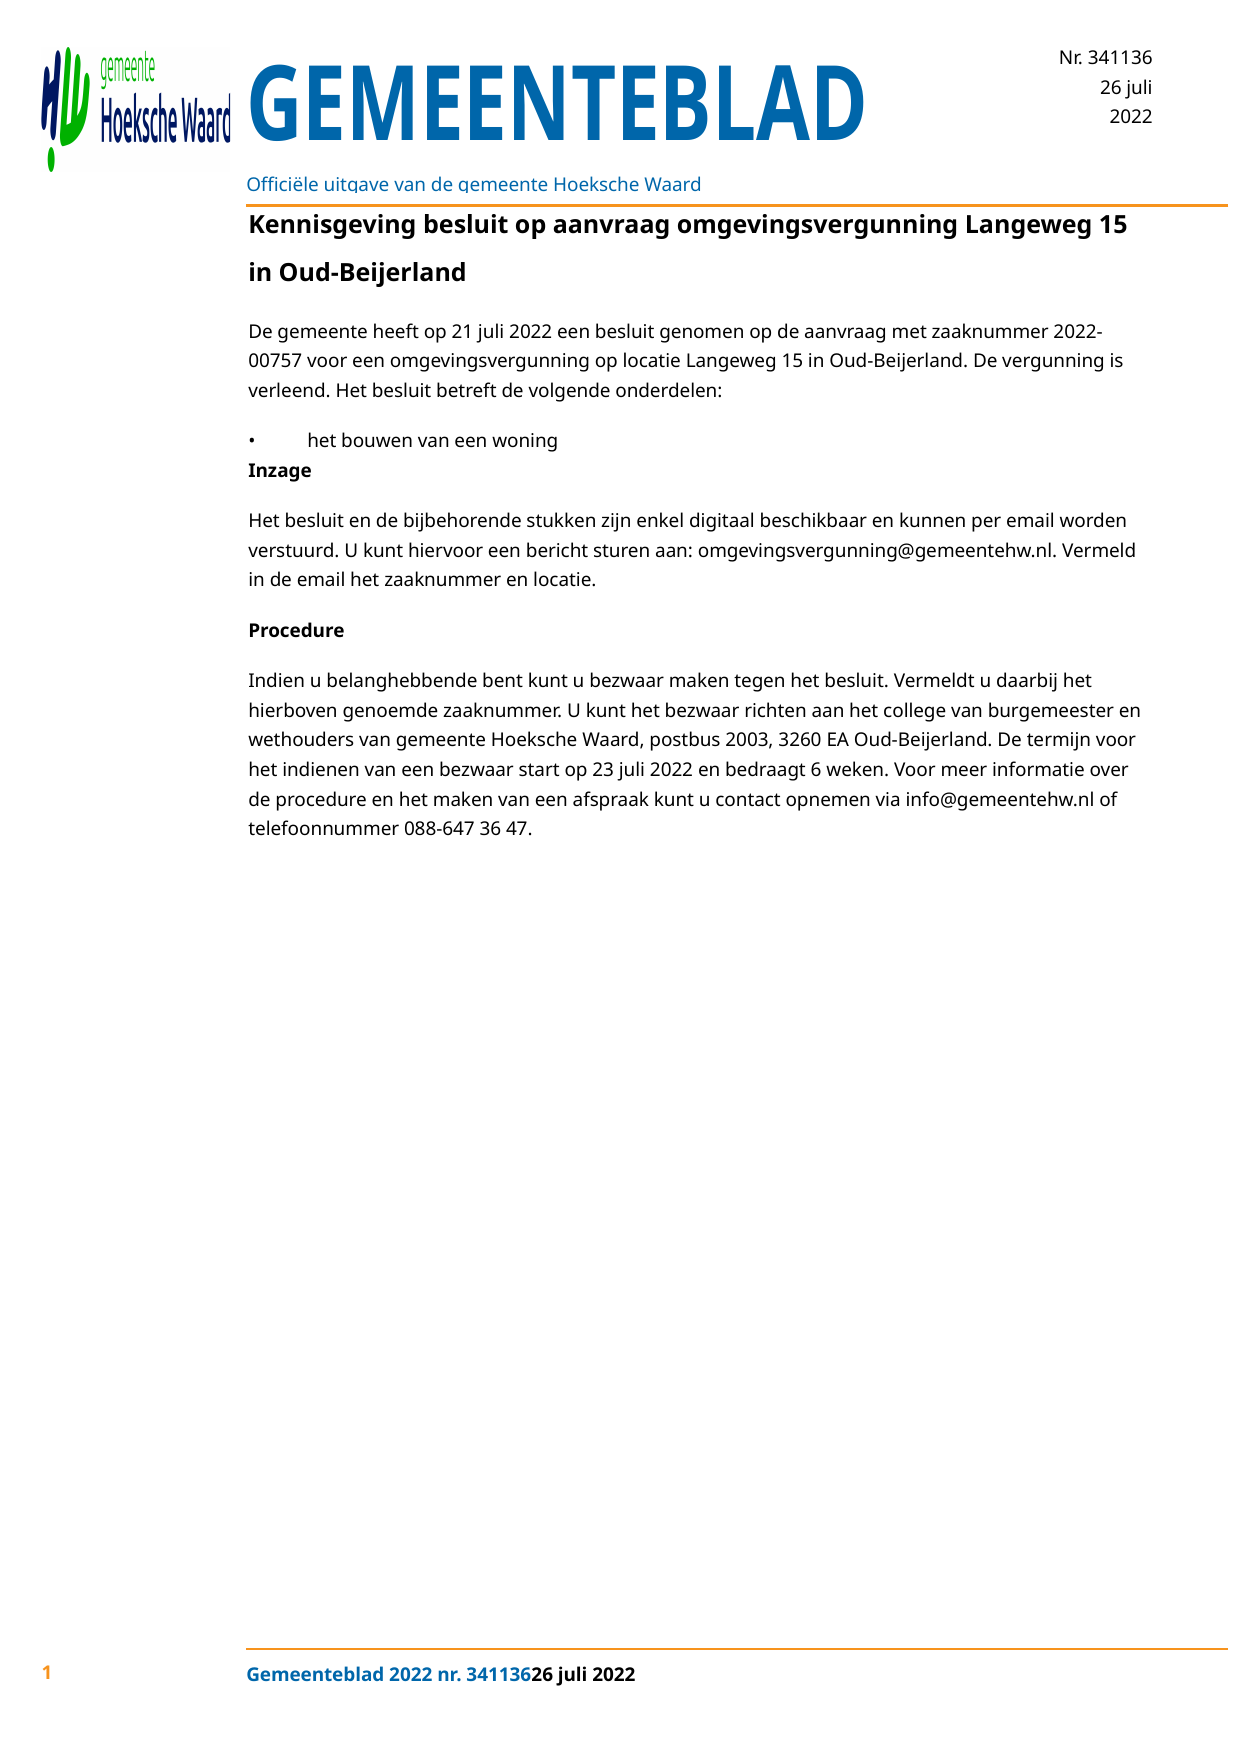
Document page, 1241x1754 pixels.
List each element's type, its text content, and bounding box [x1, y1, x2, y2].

list het bouwen van een woning [248, 427, 1152, 453]
text Procedure [248, 617, 1152, 643]
text Het besluit en de bijbehorende stukken zijn enkel digitaal beschikbaar en kunnen per email worden verstuurd. U kunt hiervoor een bericht sturen aan: omgevingsvergunning@gemeentehw.nl. Vermeld in de email het zaaknummer en locatie. [248, 507, 1152, 592]
text Indien u belanghebbende bent kunt u bezwaar maken tegen het besluit. Vermeldt u daarbij het hierboven genoemde zaaknummer. U kunt het bezwaar richten aan het college van burgemeester en wethouders van gemeente Hoeksche Waard, postbus 2003, 3260 EA Oud-Beijerland. De termijn voor het indienen van een bezwaar start op 23 juli 2022 en bedraagt 6 weken. Voor meer informatie over de procedure en het maken van een afspraak kunt u contact opnemen via info@gemeentehw.nl of telefoonnummer 088-647 36 47. [248, 667, 1152, 841]
picture [41, 47, 231, 172]
text Kennisgeving besluit op aanvraag omgevingsvergunning Langeweg 15 in Oud-Beijerland [248, 207, 1152, 288]
text Inzage [248, 457, 1152, 483]
text De gemeente heeft op 21 juli 2022 een besluit genomen op de aanvraag met zaaknummer 2022-00757 voor een omgevingsvergunning op locatie Langeweg 15 in Oud-Beijerland. De vergunning is verleend. Het besluit betreft de volgende onderdelen: [248, 318, 1152, 403]
